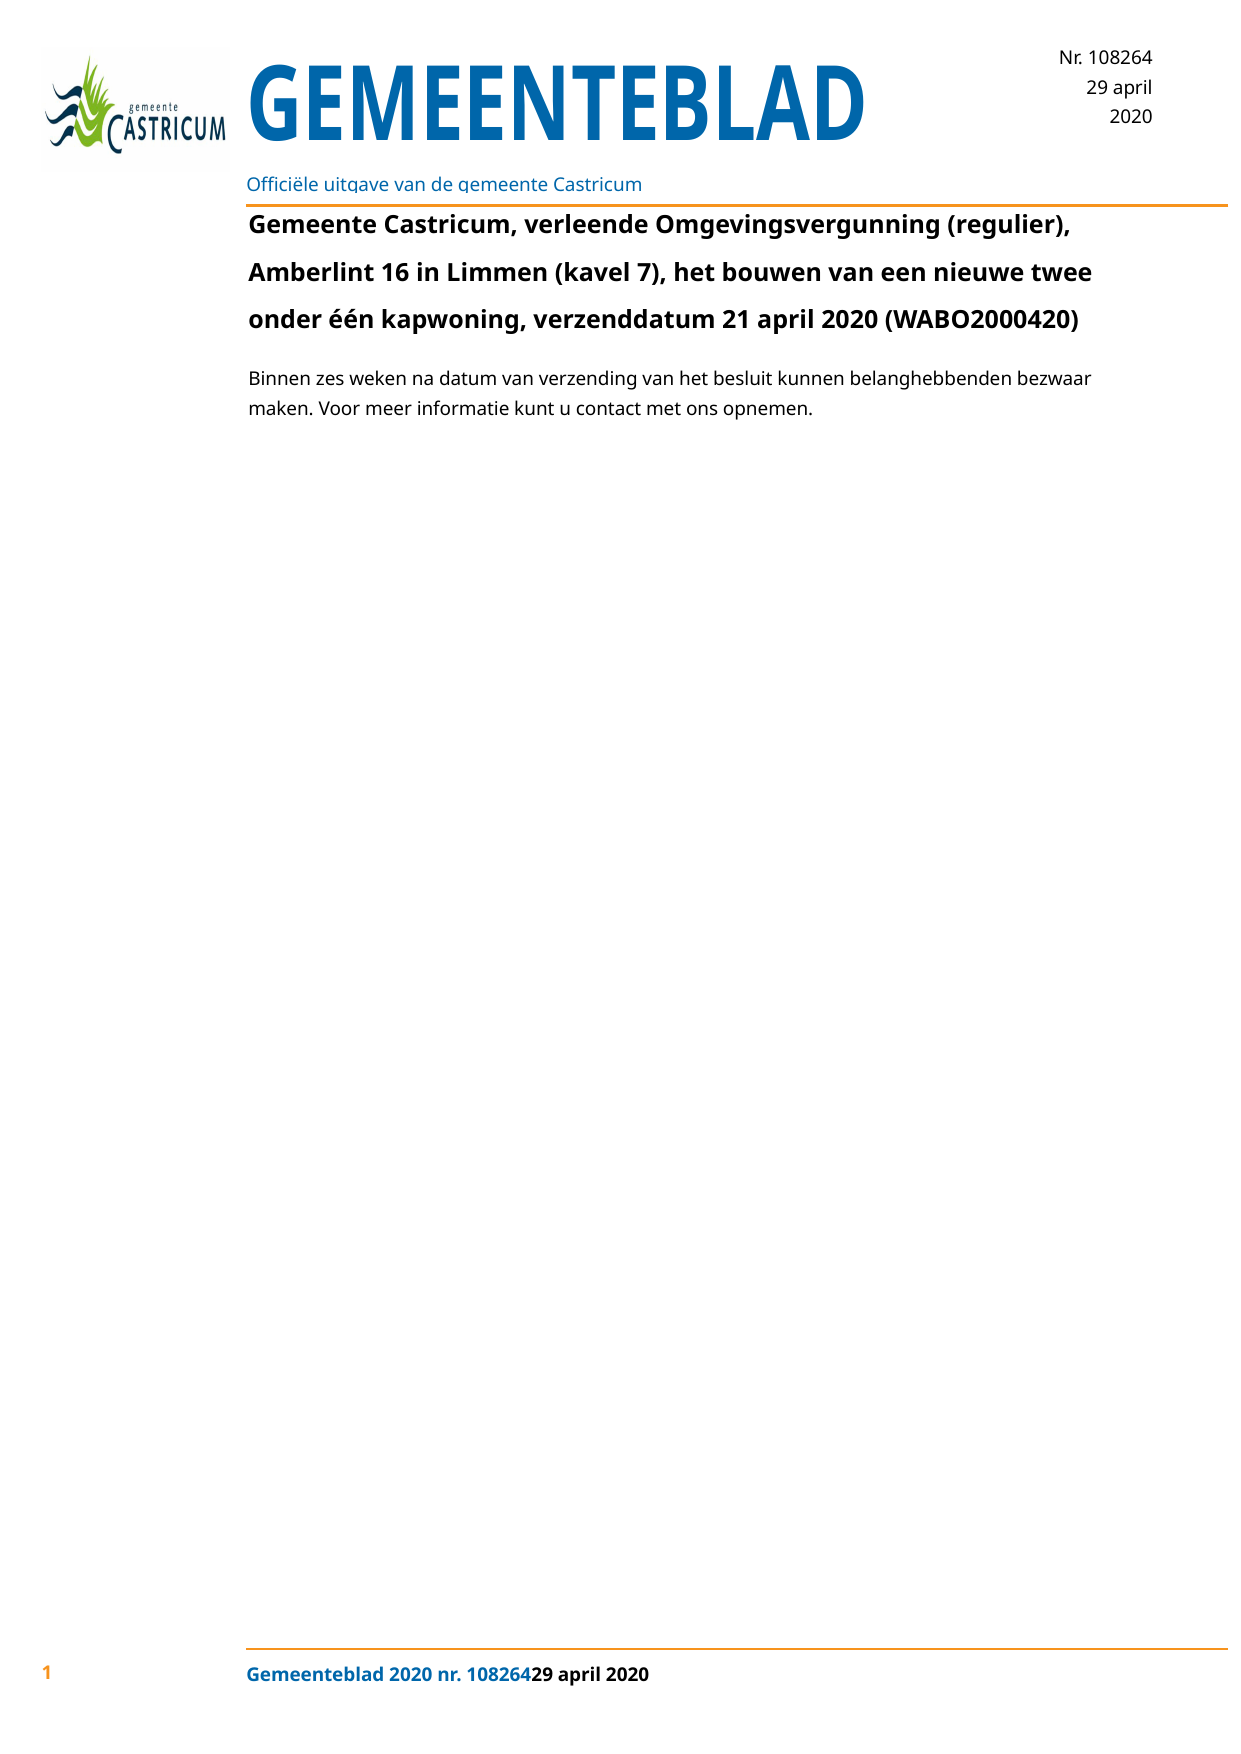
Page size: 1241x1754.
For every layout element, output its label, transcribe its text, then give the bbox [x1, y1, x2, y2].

picture [41, 47, 231, 172]
text Gemeente Castricum, verleende Omgevingsvergunning (regulier), Amberlint 16 in Limmen (kavel 7), het bouwen van een nieuwe twee onder één kapwoning, verzenddatum 21 april 2020 (WABO2000420) [248, 207, 1152, 336]
text Binnen zes weken na datum van verzending van het besluit kunnen belanghebbenden bezwaar maken. Voor meer informatie kunt u contact met ons opnemen. [248, 366, 1152, 421]
